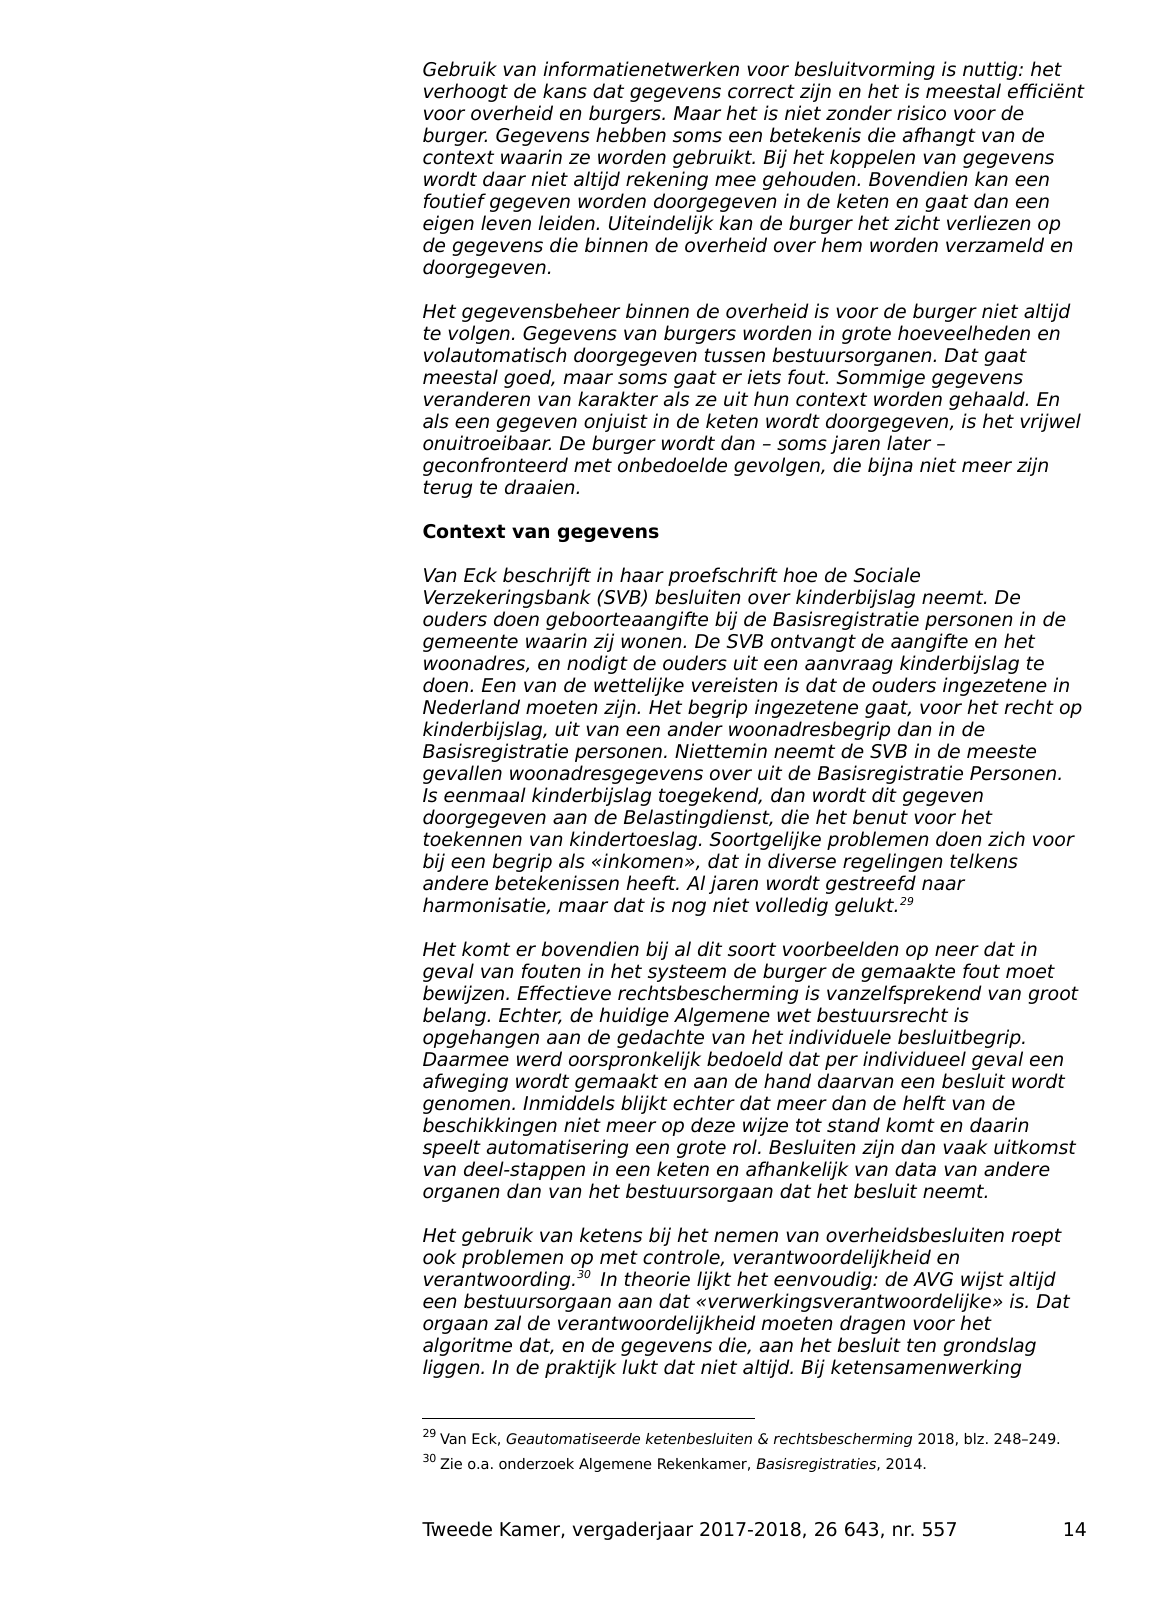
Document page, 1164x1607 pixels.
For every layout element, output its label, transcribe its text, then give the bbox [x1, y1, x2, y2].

subtitle Context van gegevens [422, 521, 1087, 543]
text Het komt er bovendien bij al dit soort voorbeelden op neer dat in geval van fouten in het systeem de burger de gemaakte fout moet bewijzen. Effectieve rechtsbescherming is vanzelfsprekend van groot belang. Echter, de huidige Algemene wet bestuursrecht is opgehangen aan de gedachte van het individuele besluitbegrip. Daarmee werd oorspronkelijk bedoeld dat per individueel geval een afweging wordt gemaakt en aan de hand daarvan een besluit wordt genomen. Inmiddels blijkt echter dat meer dan de helft van de beschikkingen niet meer op deze wijze tot stand komt en daarin speelt automatisering een grote rol. Besluiten zijn dan vaak uitkomst van deel-stappen in een keten en afhankelijk van data van andere organen dan van het bestuursorgaan dat het besluit neemt. [422, 939, 1087, 1203]
text Het gebruik van ketens bij het nemen van overheidsbesluiten roept ook problemen op met controle, verantwoordelijkheid en verantwoording. In theorie lijkt het eenvoudig: de AVG wijst altijd een bestuursorgaan aan dat «verwerkingsverantwoordelijke» is. Dat orgaan zal de verantwoordelijkheid moeten dragen voor het algoritme dat, en de gegevens die, aan het besluit ten grondslag liggen. In de praktijk lukt dat niet altijd. Bij ketensamenwerking [422, 1225, 1087, 1379]
text Gebruik van informatienetwerken voor besluitvorming is nuttig: het verhoogt de kans dat gegevens correct zijn en het is meestal efficiënt voor overheid en burgers. Maar het is niet zonder risico voor de burger. Gegevens hebben soms een betekenis die afhangt van de context waarin ze worden gebruikt. Bij het koppelen van gegevens wordt daar niet altijd rekening mee gehouden. Bovendien kan een foutief gegeven worden doorgegeven in de keten en gaat dan een eigen leven leiden. Uiteindelijk kan de burger het zicht verliezen op de gegevens die binnen de overheid over hem worden verzameld en doorgegeven. [422, 59, 1087, 279]
text Zie o.a. onderzoek Algemene Rekenkamer, Basisregistraties, 2014. [422, 1452, 1087, 1474]
text Van Eck, Geautomatiseerde ketenbesluiten & rechtsbescherming 2018, blz. 248–249. [422, 1427, 1087, 1449]
text Van Eck beschrijft in haar proefschrift hoe de Sociale Verzekeringsbank (SVB) besluiten over kinderbijslag neemt. De ouders doen geboorteaangifte bij de Basisregistratie personen in de gemeente waarin zij wonen. De SVB ontvangt de aangifte en het woonadres, en nodigt de ouders uit een aanvraag kinderbijslag te doen. Een van de wettelijke vereisten is dat de ouders ingezetene in Nederland moeten zijn. Het begrip ingezetene gaat, voor het recht op kinderbijslag, uit van een ander woonadresbegrip dan in de Basisregistratie personen. Niettemin neemt de SVB in de meeste gevallen woonadresgegevens over uit de Basisregistratie Personen. Is eenmaal kinderbijslag toegekend, dan wordt dit gegeven doorgegeven aan de Belastingdienst, die het benut voor het toekennen van kindertoeslag. Soortgelijke problemen doen zich voor bij een begrip als «inkomen», dat in diverse regelingen telkens andere betekenissen heeft. Al jaren wordt gestreefd naar harmonisatie, maar dat is nog niet volledig gelukt. [422, 565, 1087, 917]
text Het gegevensbeheer binnen de overheid is voor de burger niet altijd te volgen. Gegevens van burgers worden in grote hoeveelheden en volautomatisch doorgegeven tussen bestuursorganen. Dat gaat meestal goed, maar soms gaat er iets fout. Sommige gegevens veranderen van karakter als ze uit hun context worden gehaald. En als een gegeven onjuist in de keten wordt doorgegeven, is het vrijwel onuitroeibaar. De burger wordt dan – soms jaren later – geconfronteerd met onbedoelde gevolgen, die bijna niet meer zijn terug te draaien. [422, 301, 1087, 499]
